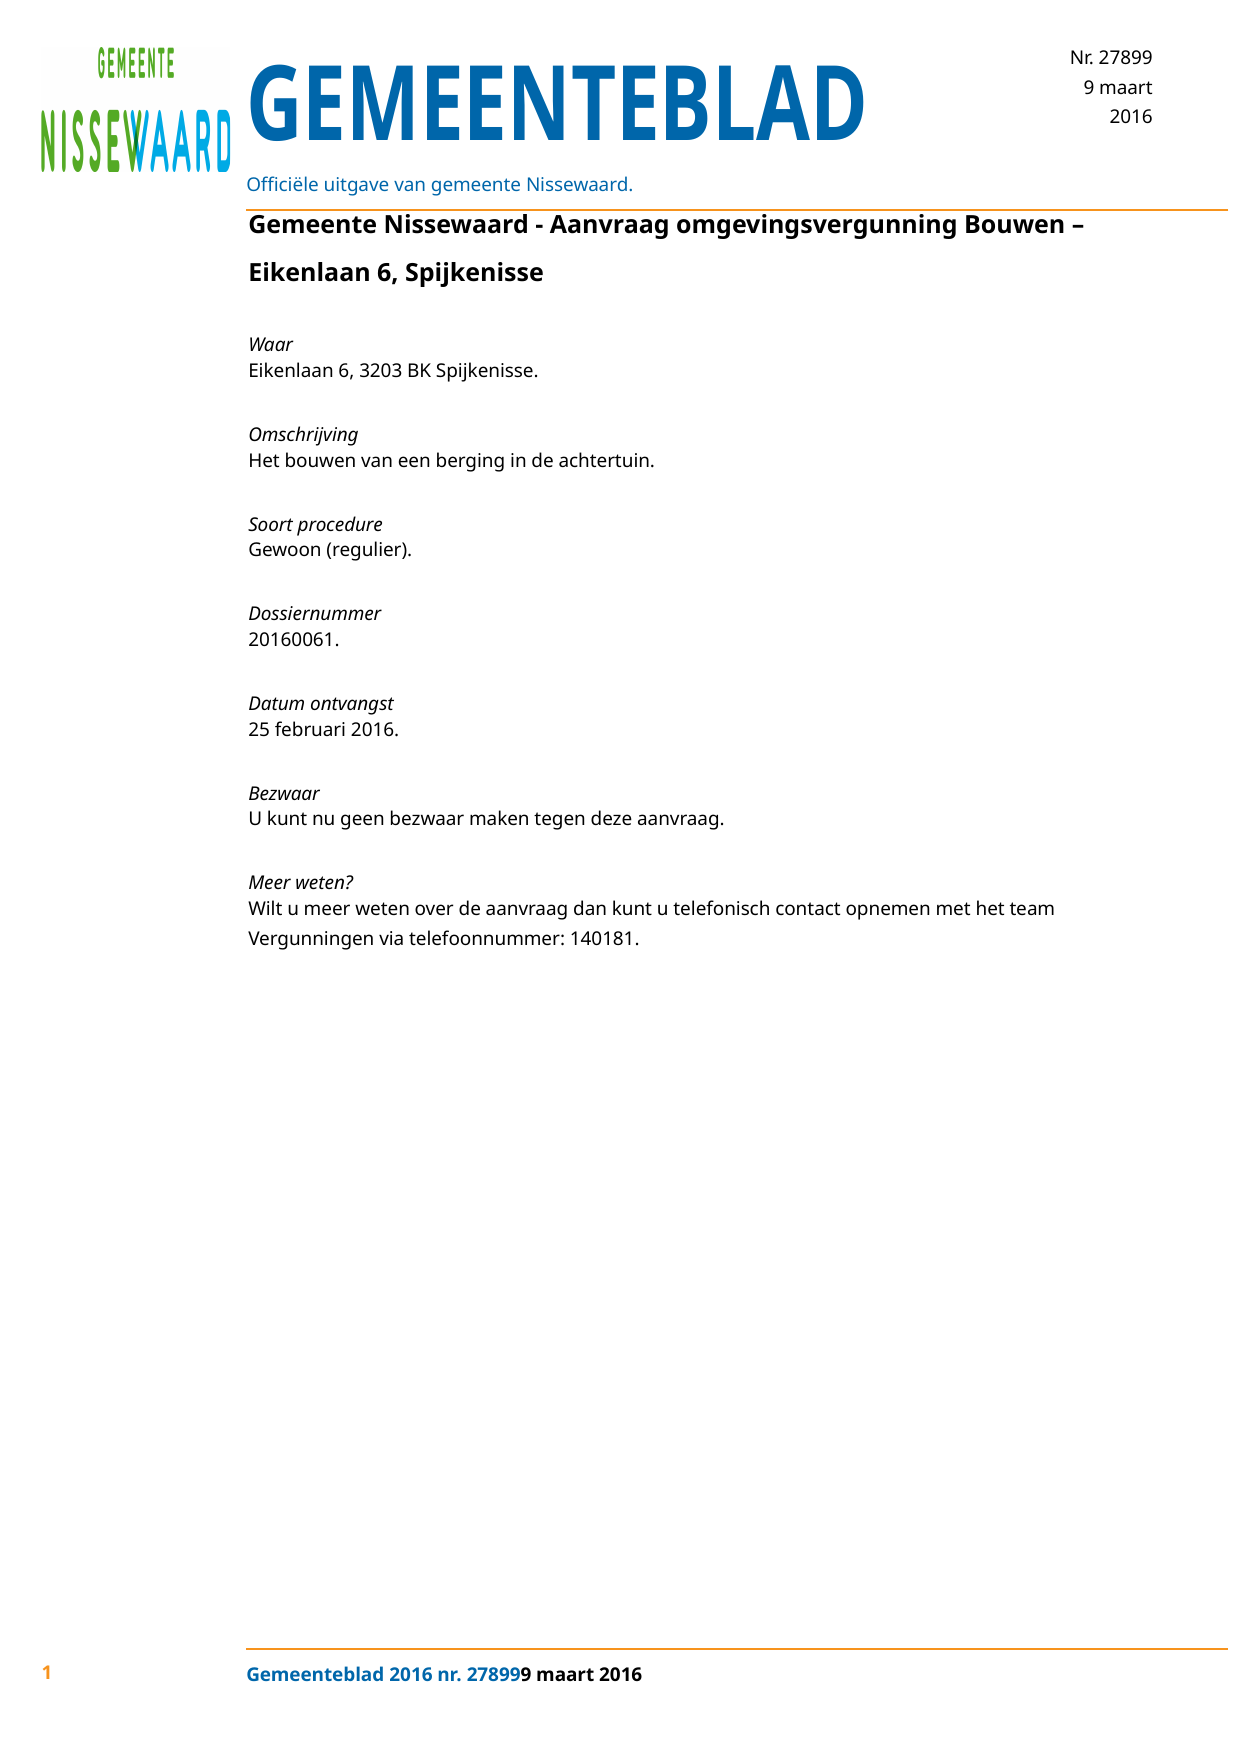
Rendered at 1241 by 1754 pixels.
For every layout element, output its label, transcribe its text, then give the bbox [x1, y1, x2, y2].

picture [222, 122, 227, 160]
text Meer weten? [248, 869, 1152, 895]
text 20160061. [248, 626, 1152, 652]
text Gewoon (regulier). [248, 537, 1152, 562]
text Wilt u meer weten over de aanvraag dan kunt u telefonisch contact opnemen met het team Vergunningen via telefoonnummer: 140181. [248, 895, 1152, 951]
text Waar [248, 331, 1152, 357]
text Datum ontvangst [248, 690, 1152, 716]
picture [176, 157, 187, 172]
text Eikenlaan 6, 3203 BK Spijkenisse. [248, 357, 1152, 383]
picture [200, 151, 206, 172]
text Gemeente Nissewaard - Aanvraag omgevingsvergunning Bouwen – Eikenlaan 6, Spijkenisse [248, 211, 1152, 288]
text 25 februari 2016. [248, 716, 1152, 742]
text Soort procedure [248, 511, 1152, 537]
picture [154, 157, 165, 172]
text Het bouwen van een berging in de achtertuin. [248, 447, 1152, 473]
text Omschrijving [248, 421, 1152, 447]
text Bezwaar [248, 780, 1152, 806]
text Dossiernummer [248, 601, 1152, 626]
picture [41, 47, 231, 172]
text U kunt nu geen bezwaar maken tegen deze aanvraag. [248, 806, 1152, 831]
picture [201, 122, 206, 138]
